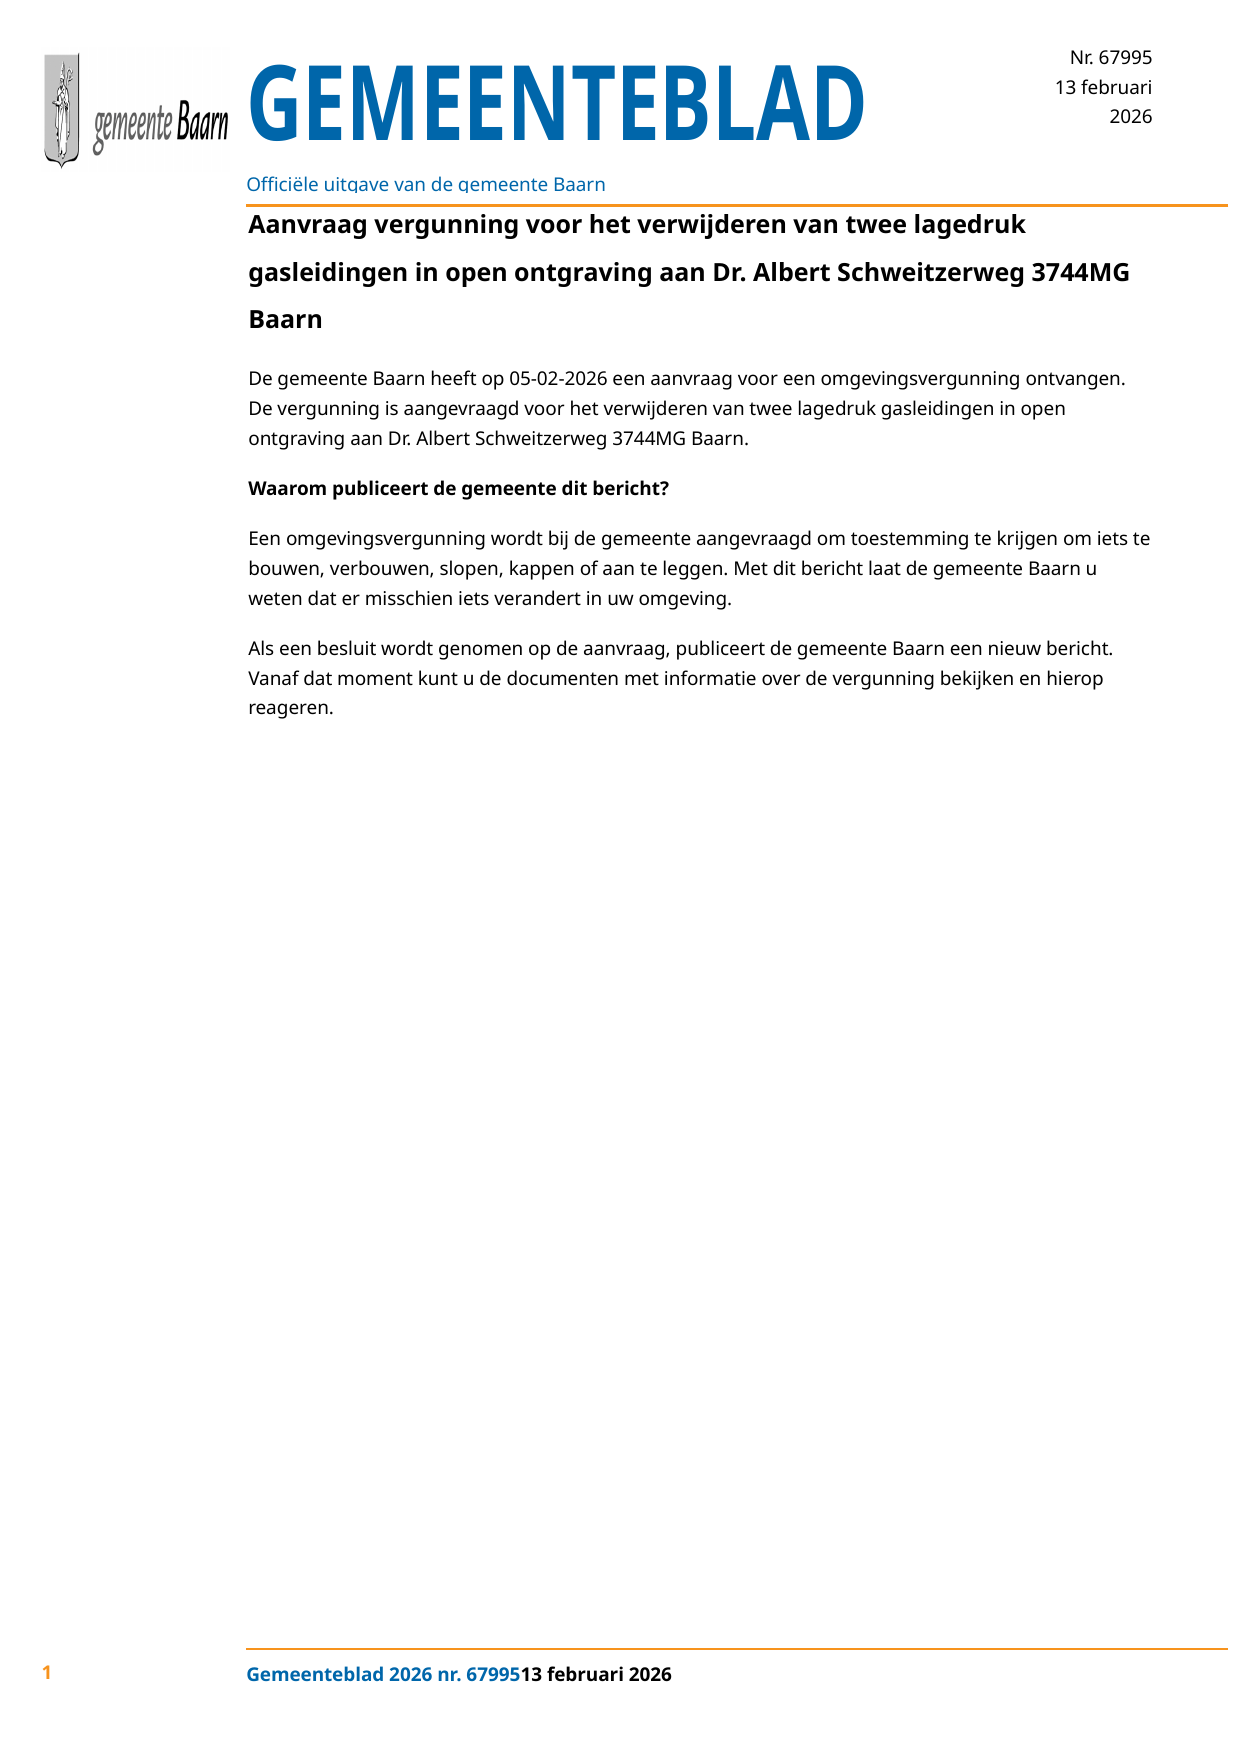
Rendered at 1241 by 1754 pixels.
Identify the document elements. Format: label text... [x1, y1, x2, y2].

text Een omgevingsvergunning wordt bij de gemeente aangevraagd om toestemming te krijgen om iets te bouwen, verbouwen, slopen, kappen of aan te leggen. Met dit bericht laat de gemeente Baarn u weten dat er misschien iets verandert in uw omgeving. [248, 526, 1152, 610]
text De gemeente Baarn heeft op 05-02-2026 een aanvraag voor een omgevingsvergunning ontvangen. De vergunning is aangevraagd voor het verwijderen van twee lagedruk gasleidingen in open ontgraving aan Dr. Albert Schweitzerweg 3744MG Baarn. [248, 366, 1152, 450]
text Aanvraag vergunning voor het verwijderen van twee lagedruk gasleidingen in open ontgraving aan Dr. Albert Schweitzerweg 3744MG Baarn [248, 207, 1152, 336]
picture [41, 47, 231, 172]
text Als een besluit wordt genomen op de aanvraag, publiceert de gemeente Baarn een nieuw bericht. Vanaf dat moment kunt u de documenten met informatie over de vergunning bekijken en hierop reageren. [248, 635, 1152, 720]
text Waarom publiceert de gemeente dit bericht? [248, 475, 1152, 501]
